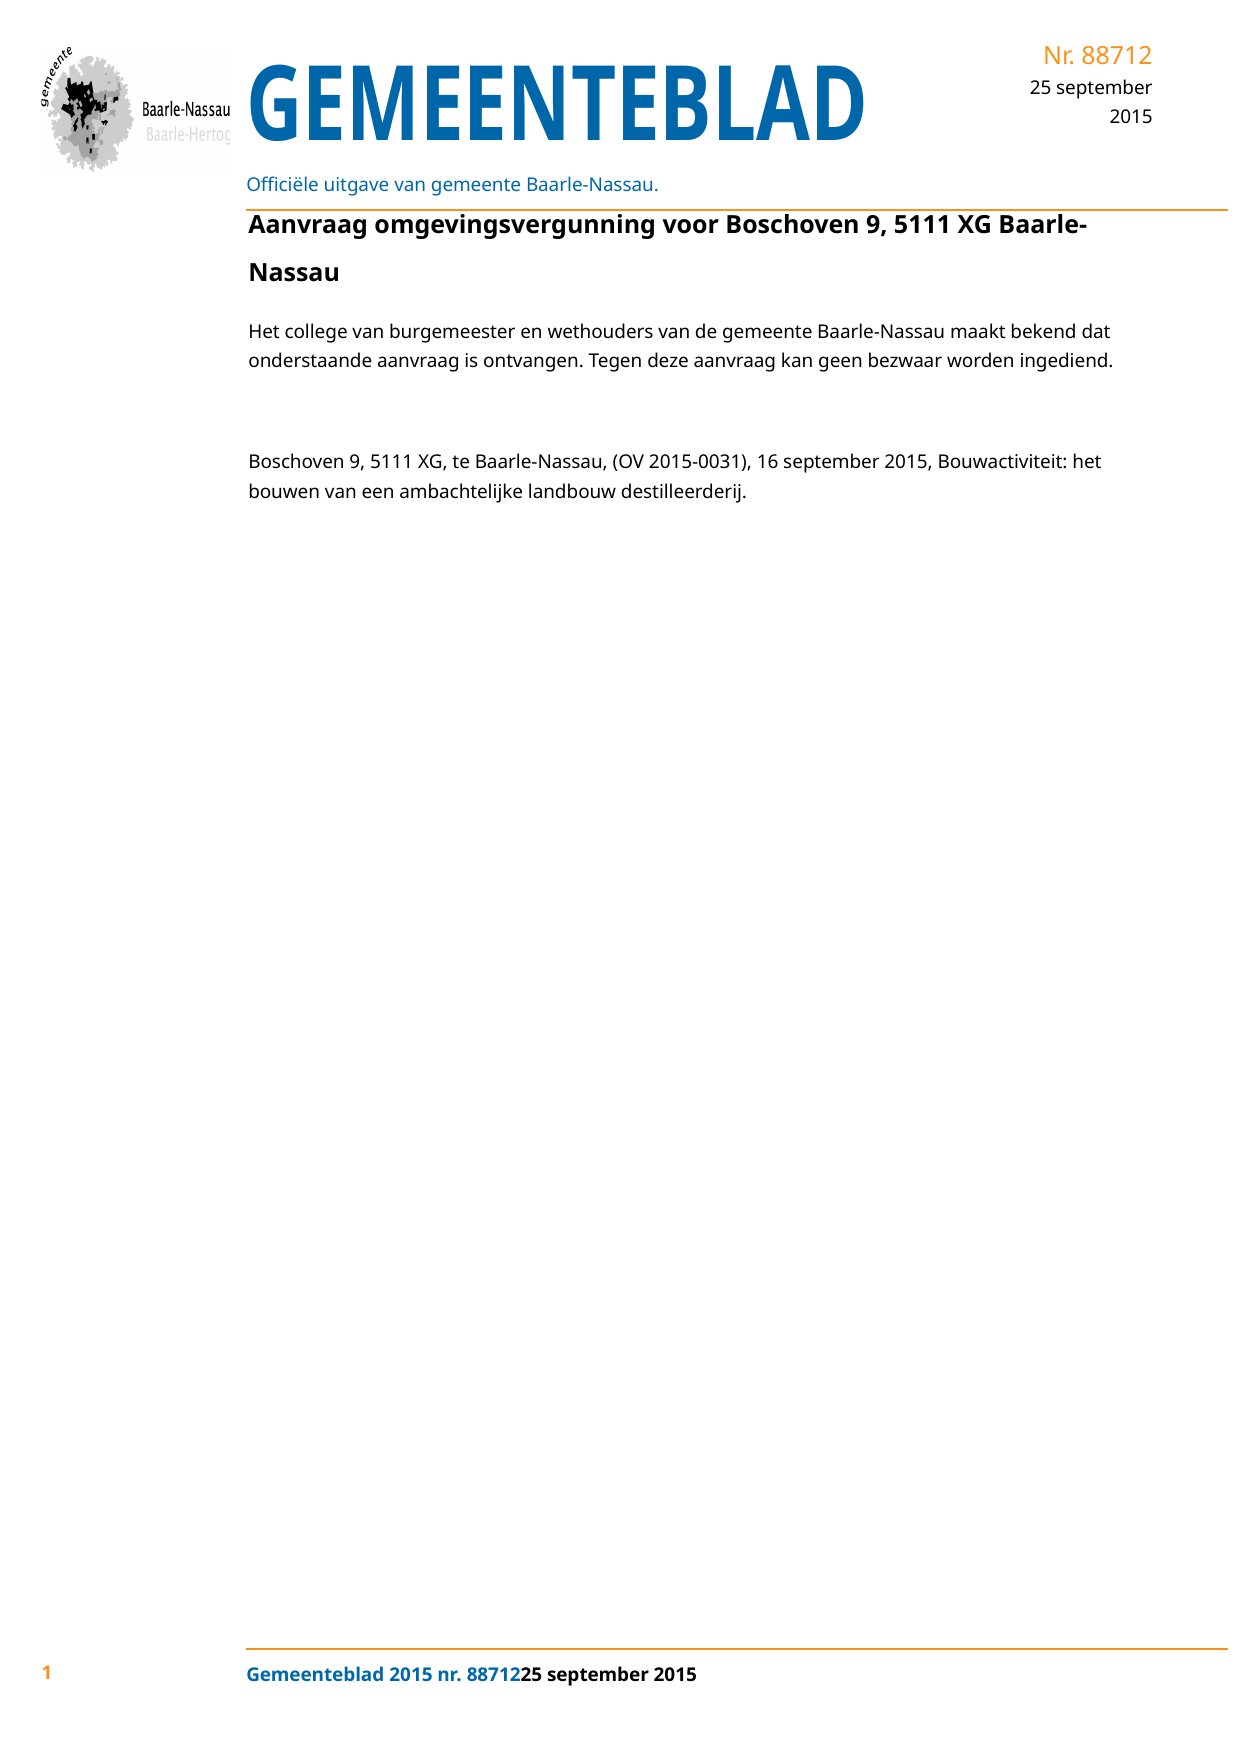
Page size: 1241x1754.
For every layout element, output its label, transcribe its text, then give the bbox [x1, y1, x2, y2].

text Boschoven 9, 5111 XG, te Baarle-Nassau, (OV 2015-0031), 16 september 2015, Bouwactiviteit: het bouwen van een ambachtelijke landbouw destilleerderij. [248, 448, 1152, 504]
picture [41, 47, 231, 172]
text Het college van burgemeester en wethouders van de gemeente Baarle-Nassau maakt bekend dat onderstaande aanvraag is ontvangen. Tegen deze aanvraag kan geen bezwaar worden ingediend. [248, 318, 1152, 373]
text Aanvraag omgevingsvergunning voor Boschoven 9, 5111 XG Baarle-Nassau [248, 211, 1152, 288]
